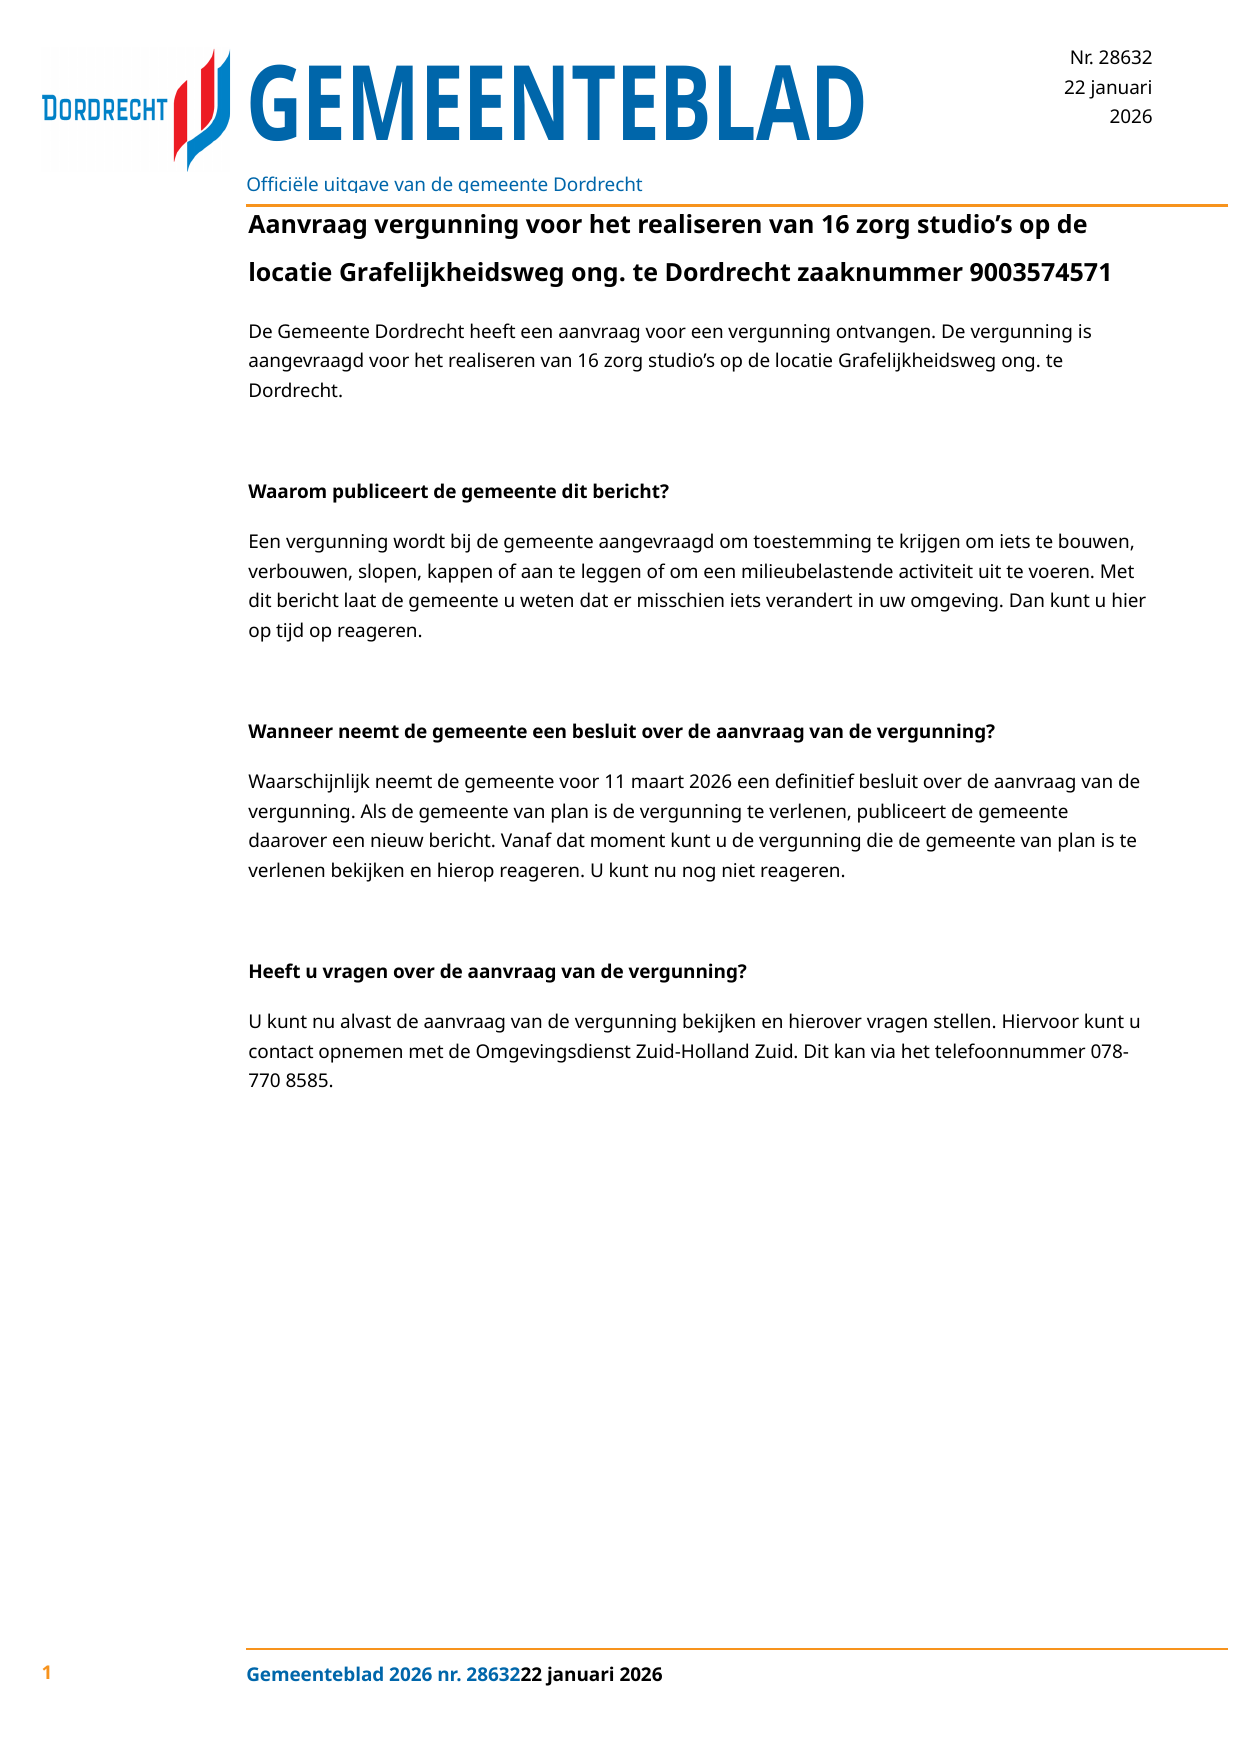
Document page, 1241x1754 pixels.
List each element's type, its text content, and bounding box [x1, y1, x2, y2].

text Een vergunning wordt bij de gemeente aangevraagd om toestemming te krijgen om iets te bouwen, verbouwen, slopen, kappen of aan te leggen of om een milieubelastende activiteit uit te voeren. Met dit bericht laat de gemeente u weten dat er misschien iets verandert in uw omgeving. Dan kunt u hier op tijd op reageren. [248, 528, 1152, 643]
text Aanvraag vergunning voor het realiseren van 16 zorg studio’s op de locatie Grafelijkheidsweg ong. te Dordrecht zaaknummer 9003574571 [248, 207, 1152, 288]
text Waarschijnlijk neemt de gemeente voor 11 maart 2026 een definitief besluit over de aanvraag van de vergunning. Als de gemeente van plan is de vergunning te verlenen, publiceert de gemeente daarover een nieuw bericht. Vanaf dat moment kunt u de vergunning die de gemeente van plan is te verlenen bekijken en hierop reageren. U kunt nu nog niet reageren. [248, 768, 1152, 883]
text Waarom publiceert de gemeente dit bericht? [248, 478, 1152, 504]
text Heeft u vragen over de aanvraag van de vergunning? [248, 958, 1152, 984]
text U kunt nu alvast de aanvraag van de vergunning bekijken en hierover vragen stellen. Hiervoor kunt u contact opnemen met de Omgevingsdienst Zuid-Holland Zuid. Dit kan via het telefoonnummer 078-770 8585. [248, 1008, 1152, 1093]
text Wanneer neemt de gemeente een besluit over de aanvraag van de vergunning? [248, 718, 1152, 744]
picture [41, 47, 231, 172]
text De Gemeente Dordrecht heeft een aanvraag voor een vergunning ontvangen. De vergunning is aangevraagd voor het realiseren van 16 zorg studio’s op de locatie Grafelijkheidsweg ong. te Dordrecht. [248, 318, 1152, 403]
